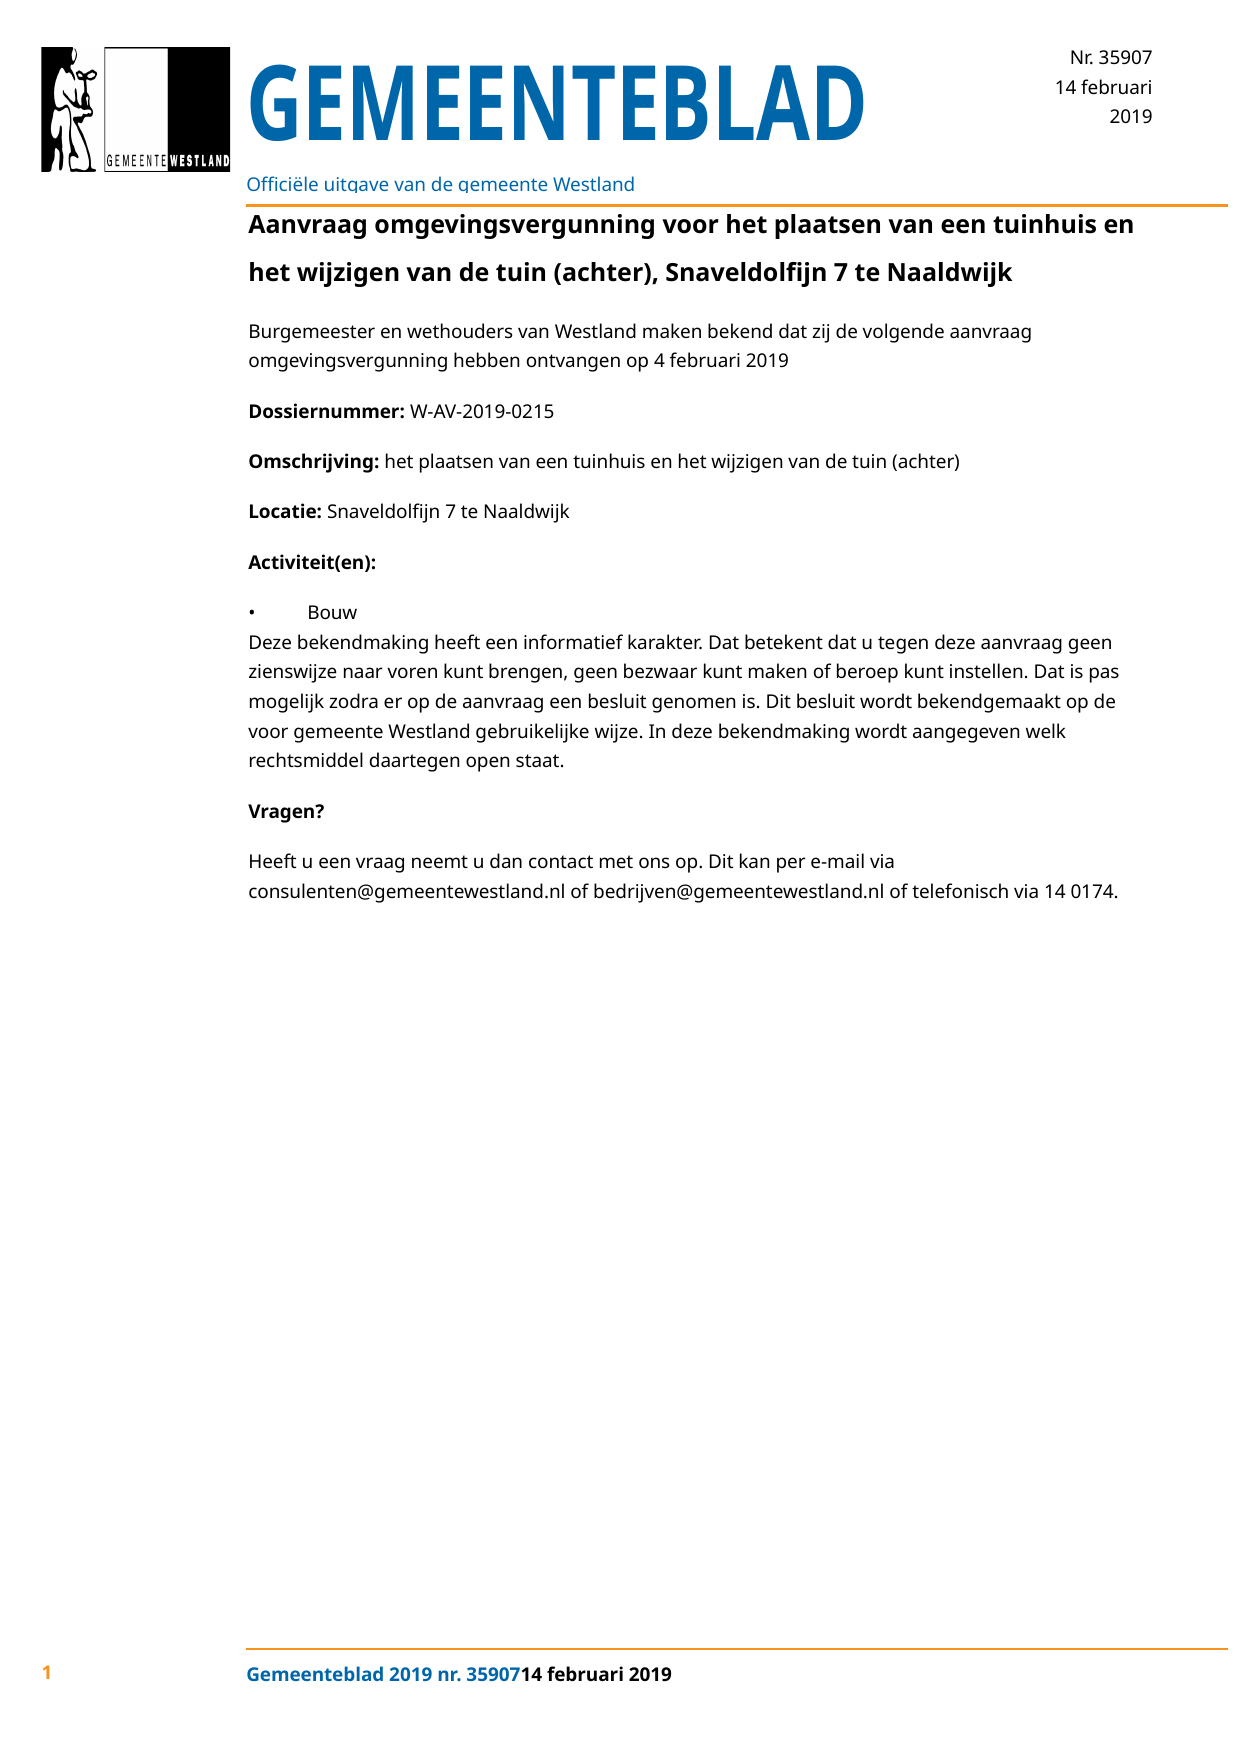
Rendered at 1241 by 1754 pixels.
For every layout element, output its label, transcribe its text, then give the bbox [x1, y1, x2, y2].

text Activiteit(en): [248, 549, 1152, 575]
text Heeft u een vraag neemt u dan contact met ons op. Dit kan per e-mail via consulenten@gemeentewestland.nl of bedrijven@gemeentewestland.nl of telefonisch via 14 0174. [248, 848, 1152, 904]
text Aanvraag omgevingsvergunning voor het plaatsen van een tuinhuis en het wijzigen van de tuin (achter), Snaveldolfijn 7 te Naaldwijk [248, 207, 1152, 288]
text Dossiernummer: W-AV-2019-0215 [248, 398, 1152, 424]
picture [41, 47, 231, 172]
text Locatie: Snaveldolfijn 7 te Naaldwijk [248, 499, 1152, 524]
text Burgemeester en wethouders van Westland maken bekend dat zij de volgende aanvraag omgevingsvergunning hebben ontvangen op 4 februari 2019 [248, 318, 1152, 373]
text Vragen? [248, 798, 1152, 824]
list Bouw [248, 599, 1152, 625]
text Deze bekendmaking heeft een informatief karakter. Dat betekent dat u tegen deze aanvraag geen zienswijze naar voren kunt brengen, geen bezwaar kunt maken of beroep kunt instellen. Dat is pas mogelijk zodra er op de aanvraag een besluit genomen is. Dit besluit wordt bekendgemaakt op de voor gemeente Westland gebruikelijke wijze. In deze bekendmaking wordt aangegeven welk rechtsmiddel daartegen open staat. [248, 629, 1152, 773]
text Omschrijving: het plaatsen van een tuinhuis en het wijzigen van de tuin (achter) [248, 448, 1152, 474]
